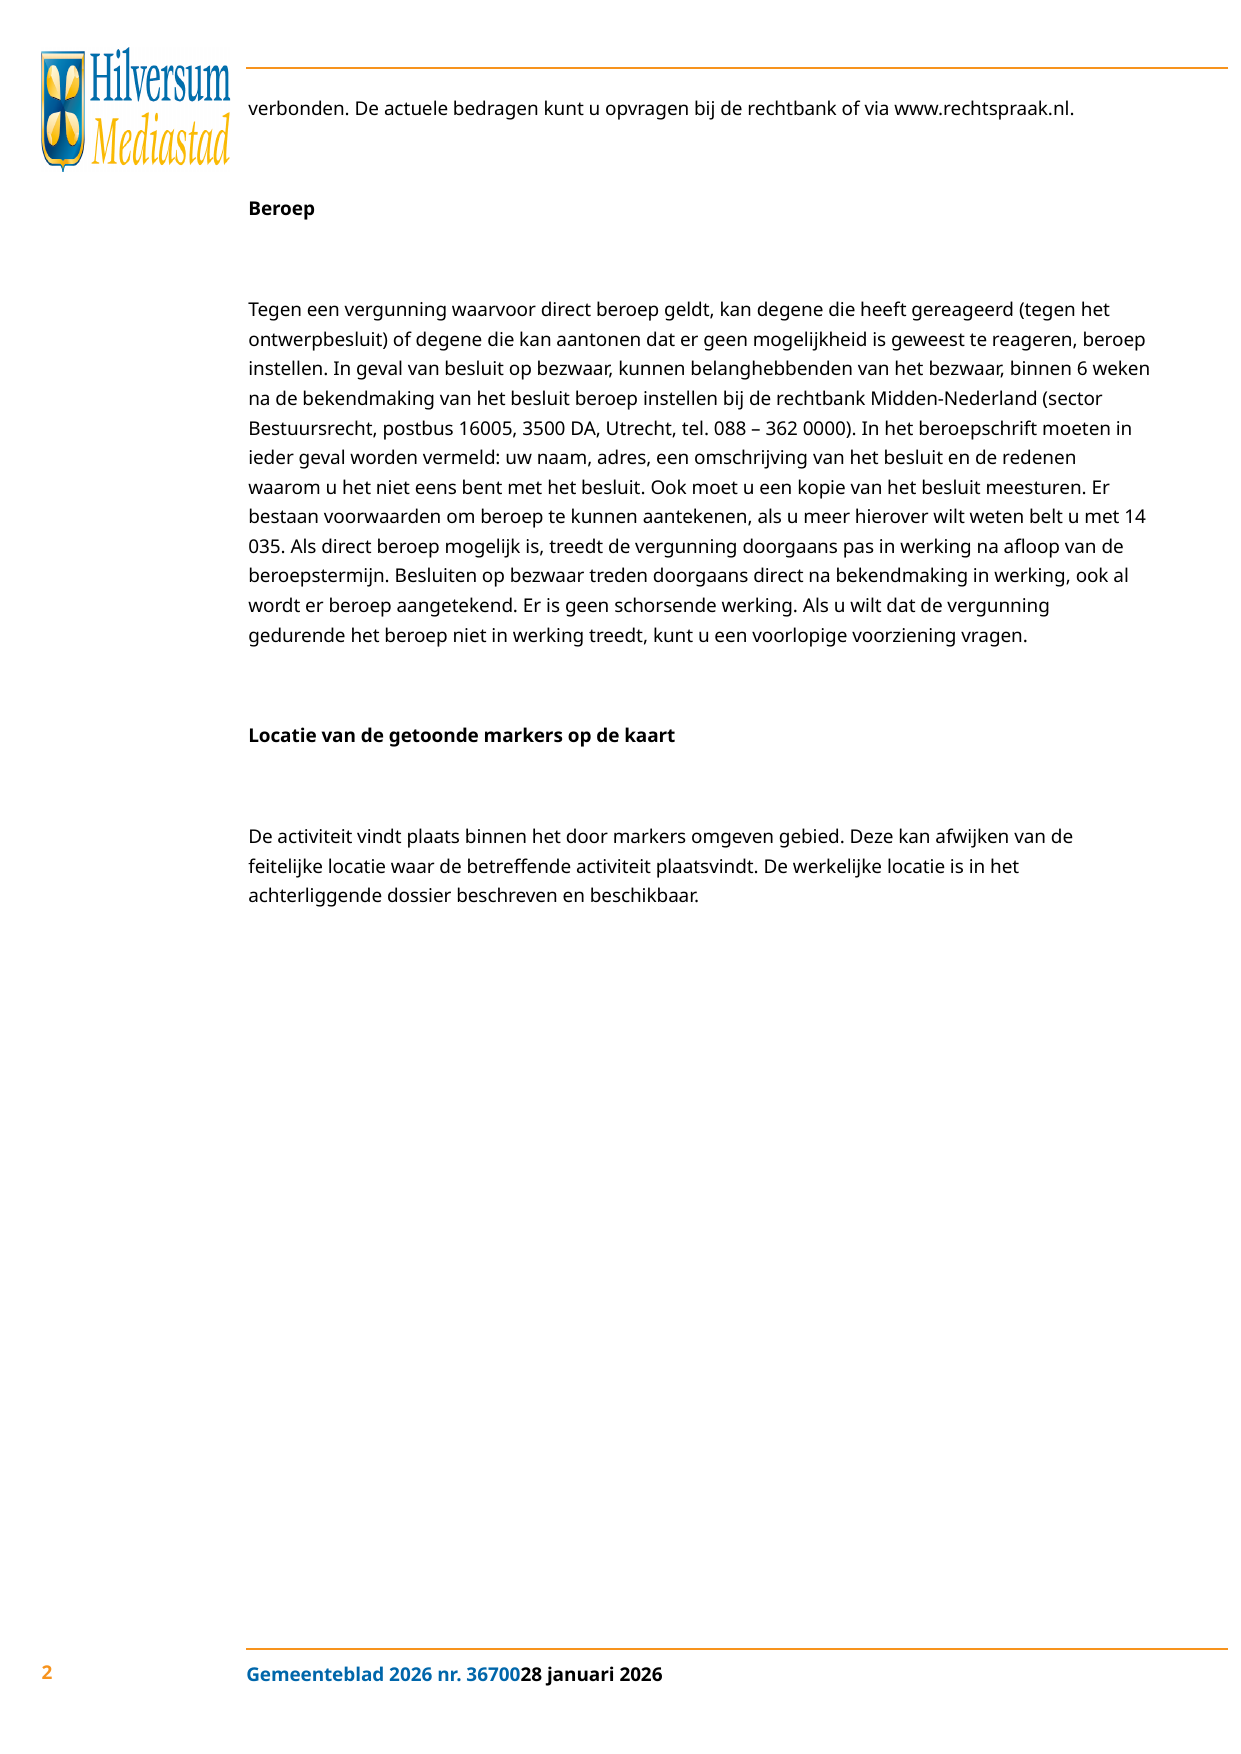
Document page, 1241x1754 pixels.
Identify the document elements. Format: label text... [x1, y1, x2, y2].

text De activiteit vindt plaats binnen het door markers omgeven gebied. Deze kan afwijken van de feitelijke locatie waar de betreffende activiteit plaatsvindt. De werkelijke locatie is in het achterliggende dossier beschreven en beschikbaar. [248, 823, 1152, 908]
text Tegen een vergunning waarvoor direct beroep geldt, kan degene die heeft gereageerd (tegen het ontwerpbesluit) of degene die kan aantonen dat er geen mogelijkheid is geweest te reageren, beroep instellen. In geval van besluit op bezwaar, kunnen belanghebbenden van het bezwaar, binnen 6 weken na de bekendmaking van het besluit beroep instellen bij de rechtbank Midden-Nederland (sector Bestuursrecht, postbus 16005, 3500 DA, Utrecht, tel. 088 – 362 0000). In het beroepschrift moeten in ieder geval worden vermeld: uw naam, adres, een omschrijving van het besluit en de redenen waarom u het niet eens bent met het besluit. Ook moet u een kopie van het besluit meesturen. Er bestaan voorwaarden om beroep te kunnen aantekenen, als u meer hierover wilt weten belt u met 14 035. Als direct beroep mogelijk is, treedt de vergunning doorgaans pas in werking na afloop van de beroepstermijn. Besluiten op bezwaar treden doorgaans direct na bekendmaking in werking, ook al wordt er beroep aangetekend. Er is geen schorsende werking. Als u wilt dat de vergunning gedurende het beroep niet in werking treedt, kunt u een voorlopige voorziening vragen. [248, 296, 1152, 648]
text Locatie van de getoonde markers op de kaart [248, 723, 1152, 748]
text verbonden. De actuele bedragen kunt u opvragen bij de rechtbank of via www.rechtspraak.nl. [248, 95, 1152, 121]
text Beroep [248, 196, 1152, 221]
picture [41, 47, 231, 172]
